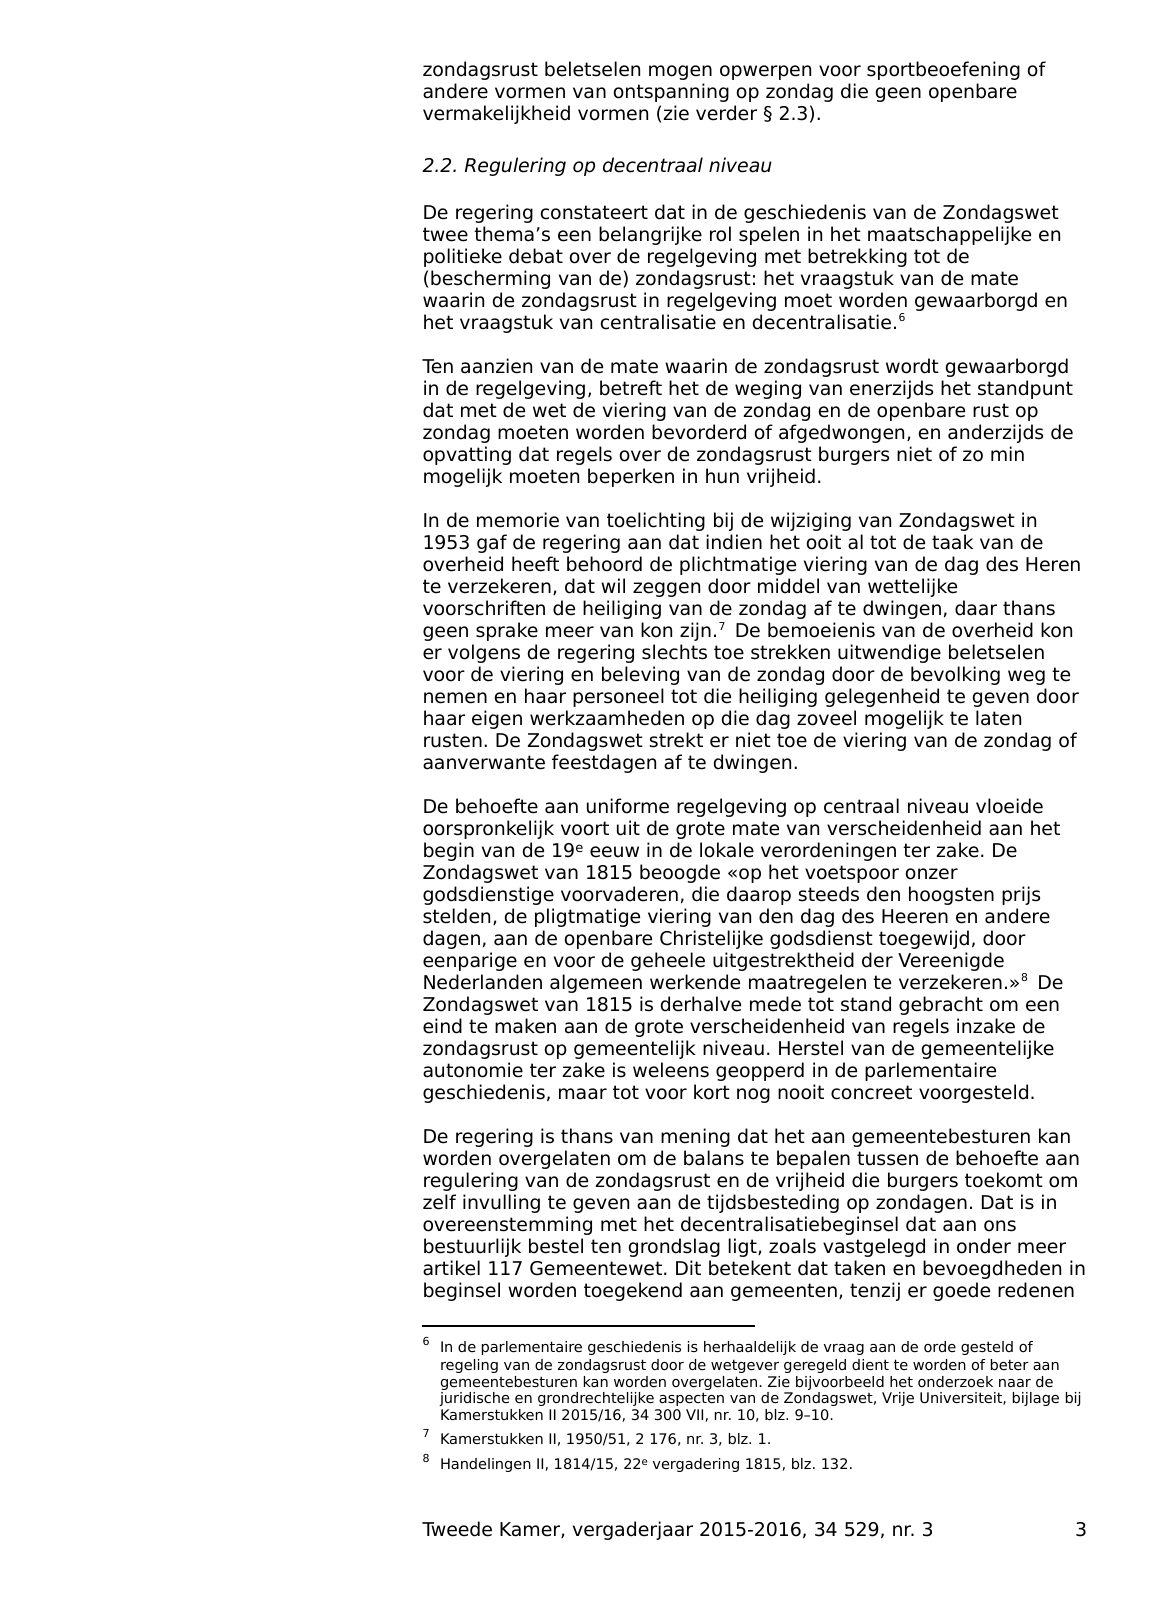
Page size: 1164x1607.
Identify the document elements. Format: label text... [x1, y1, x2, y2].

text Ten aanzien van de mate waarin de zondagsrust wordt gewaarborgd in de regelgeving, betreft het de weging van enerzijds het standpunt dat met de wet de viering van de zondag en de openbare rust op zondag moeten worden bevorderd of afgedwongen, en anderzijds de opvatting dat regels over de zondagsrust burgers niet of zo min mogelijk moeten beperken in hun vrijheid. [422, 356, 1087, 488]
text De regering constateert dat in de geschiedenis van de Zondagswet twee thema’s een belangrijke rol spelen in het maatschappelijke en politieke debat over de regelgeving met betrekking tot de (bescherming van de) zondagsrust: het vraagstuk van de mate waarin de zondagsrust in regelgeving moet worden gewaarborgd en het vraagstuk van centralisatie en decentralisatie. [422, 202, 1087, 334]
text zondagsrust beletselen mogen opwerpen voor sportbeoefening of andere vormen van ontspanning op zondag die geen openbare vermakelijkheid vormen (zie verder § 2.3). [422, 59, 1087, 125]
text Kamerstukken II, 1950/51, 2 176, nr. 3, blz. 1. [422, 1427, 1087, 1449]
subtitle 2.2. Regulering op decentraal niveau [422, 155, 1087, 177]
text In de memorie van toelichting bij de wijziging van Zondagswet in 1953 gaf de regering aan dat indien het ooit al tot de taak van de overheid heeft behoord de plichtmatige viering van de dag des Heren te verzekeren, dat wil zeggen door middel van wettelijke voorschriften de heiliging van de zondag af te dwingen, daar thans geen sprake meer van kon zijn. De bemoeienis van de overheid kon er volgens de regering slechts toe strekken uitwendige beletselen voor de viering en beleving van de zondag door de bevolking weg te nemen en haar personeel tot die heiliging gelegenheid te geven door haar eigen werkzaamheden op die dag zoveel mogelijk te laten rusten. De Zondagswet strekt er niet toe de viering van de zondag of aanverwante feestdagen af te dwingen. [422, 510, 1087, 774]
text Handelingen II, 1814/15, 22e vergadering 1815, blz. 132. [422, 1452, 1087, 1474]
text De regering is thans van mening dat het aan gemeentebesturen kan worden overgelaten om de balans te bepalen tussen de behoefte aan regulering van de zondagsrust en de vrijheid die burgers toekomt om zelf invulling te geven aan de tijdsbesteding op zondagen. Dat is in overeenstemming met het decentralisatiebeginsel dat aan ons bestuurlijk bestel ten grondslag ligt, zoals vastgelegd in onder meer artikel 117 Gemeentewet. Dit betekent dat taken en bevoegdheden in beginsel worden toegekend aan gemeenten, tenzij er goede redenen [422, 1126, 1087, 1302]
text De behoefte aan uniforme regelgeving op centraal niveau vloeide oorspronkelijk voort uit de grote mate van verscheidenheid aan het begin van de 19e eeuw in de lokale verordeningen ter zake. De Zondagswet van 1815 beoogde «op het voetspoor onzer godsdienstige voorvaderen, die daarop steeds den hoogsten prijs stelden, de pligtmatige viering van den dag des Heeren en andere dagen, aan de openbare Christelijke godsdienst toegewijd, door eenparige en voor de geheele uitgestrektheid der Vereenigde Nederlanden algemeen werkende maatregelen te verzekeren.» De Zondagswet van 1815 is derhalve mede tot stand gebracht om een eind te maken aan de grote verscheidenheid van regels inzake de zondagsrust op gemeentelijk niveau. Herstel van de gemeentelijke autonomie ter zake is weleens geopperd in de parlementaire geschiedenis, maar tot voor kort nog nooit concreet voorgesteld. [422, 796, 1087, 1104]
text In de parlementaire geschiedenis is herhaaldelijk de vraag aan de orde gesteld of regeling van de zondagsrust door de wetgever geregeld dient te worden of beter aan gemeentebesturen kan worden overgelaten. Zie bijvoorbeeld het onderzoek naar de juridische en grondrechtelijke aspecten van de Zondagswet, Vrije Universiteit, bijlage bij Kamerstukken II 2015/16, 34 300 VII, nr. 10, blz. 9–10. [422, 1335, 1087, 1424]
